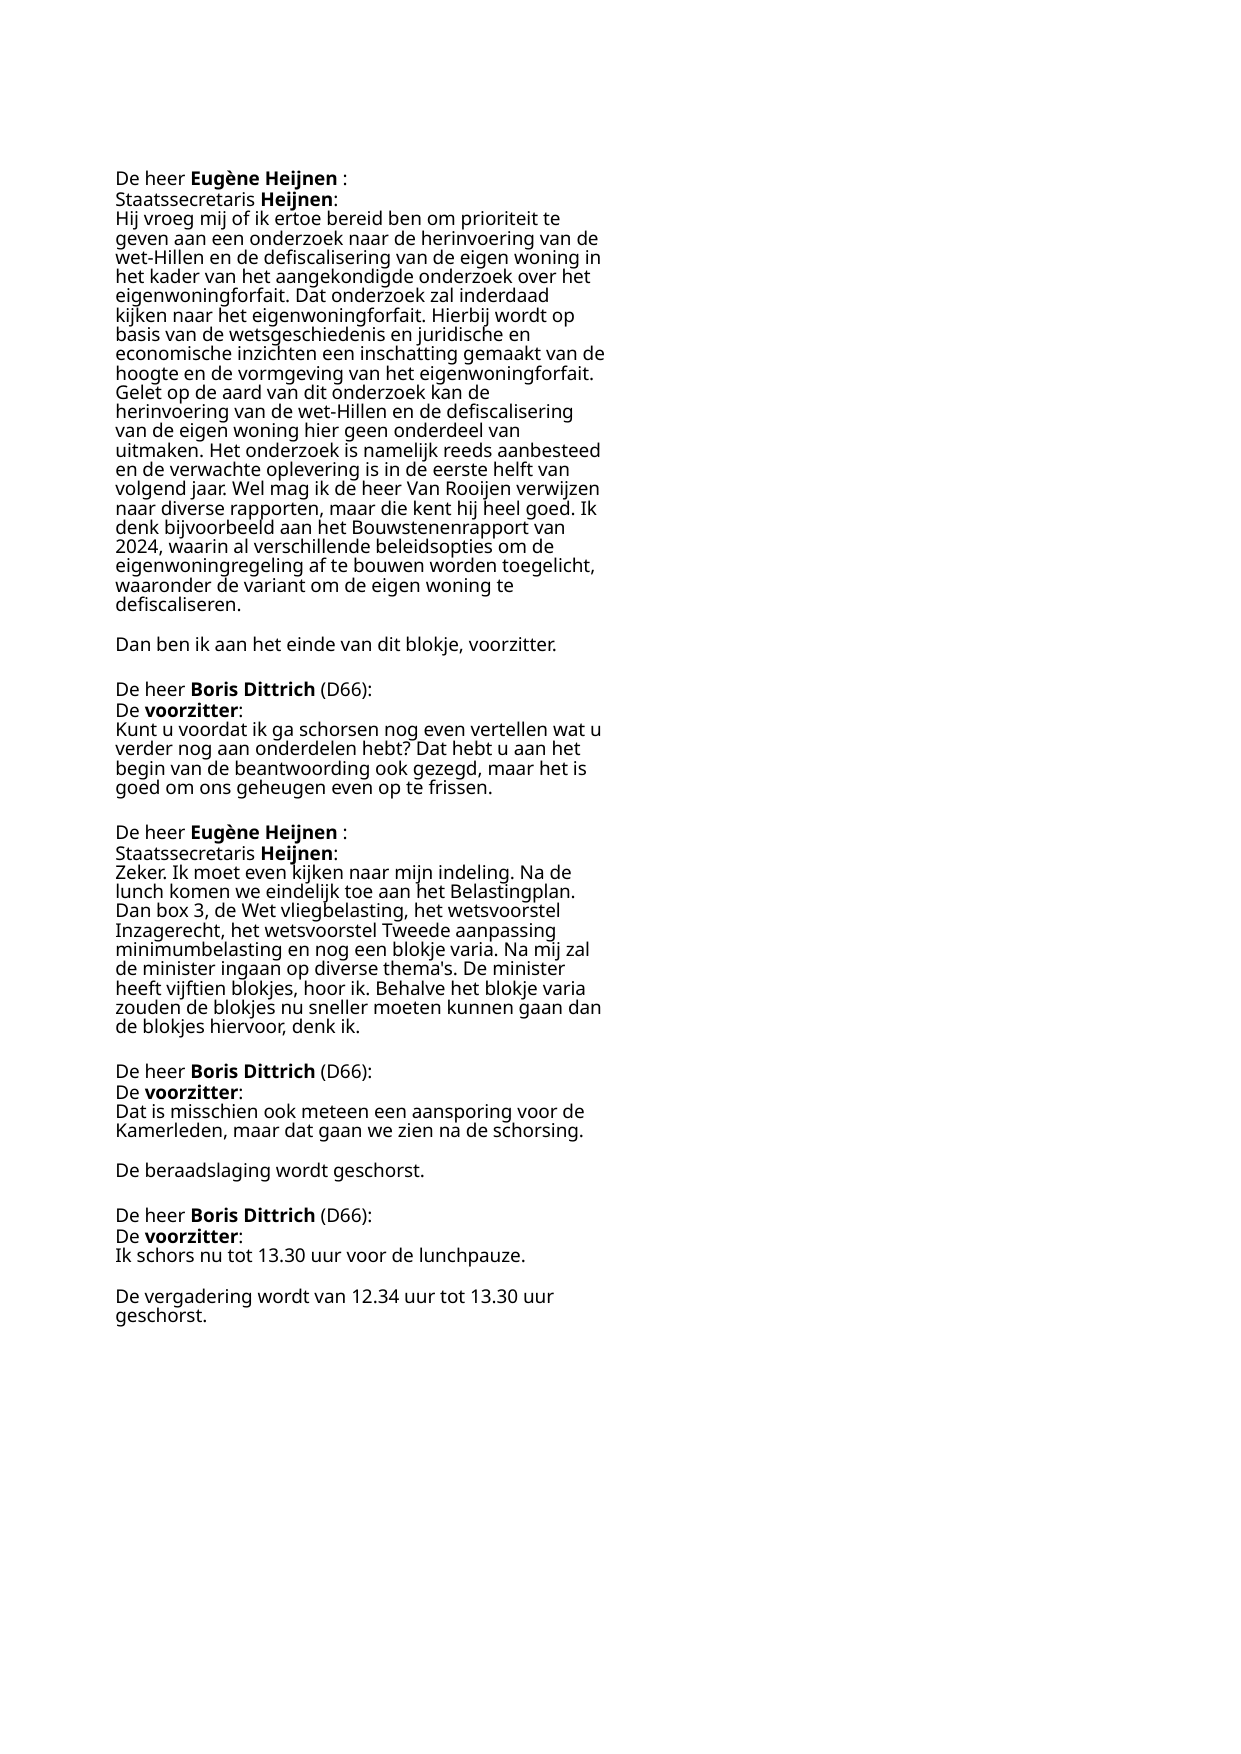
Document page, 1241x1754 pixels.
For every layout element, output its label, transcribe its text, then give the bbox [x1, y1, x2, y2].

text Zeker. Ik moet even kijken naar mijn indeling. Na de lunch komen we eindelijk toe aan het Belastingplan. Dan box 3, de Wet vliegbelasting, het wetsvoorstel Inzagerecht, het wetsvoorstel Tweede aanpassing minimumbelasting en nog een blokje varia. Na mij zal de minister ingaan op diverse thema's. De minister heeft vijftien blokjes, hoor ik. Behalve het blokje varia zouden de blokjes nu sneller moeten kunnen gaan dan de blokjes hiervoor, denk ik. [115, 864, 605, 1037]
text Dat is misschien ook meteen een aansporing voor de Kamerleden, maar dat gaan we zien na de schorsing. [115, 1103, 605, 1142]
text De heer Boris Dittrich (D66): [115, 1058, 605, 1084]
text De heer Boris Dittrich (D66): [115, 676, 605, 702]
text Kunt u voordat ik ga schorsen nog even vertellen wat u verder nog aan onderdelen hebt? Dat hebt u aan het begin van de beantwoording ook gezegd, maar het is goed om ons geheugen even op te frissen. [115, 721, 605, 798]
text De voorzitter: [115, 1228, 605, 1247]
text De beraadslaging wordt geschorst. [115, 1162, 605, 1182]
text Staatssecretaris Heijnen: [115, 844, 605, 864]
text De vergadering wordt van 12.34 uur tot 13.30 uur geschorst. [115, 1288, 605, 1326]
text De voorzitter: [115, 702, 605, 721]
text Hij vroeg mij of ik ertoe bereid ben om prioriteit te geven aan een onderzoek naar de herinvoering van de wet-Hillen en de defiscalisering van de eigen woning in het kader van het aangekondigde onderzoek over het eigenwoningforfait. Dat onderzoek zal inderdaad kijken naar het eigenwoningforfait. Hierbij wordt op basis van de wetsgeschiedenis en juridische en economische inzichten een inschatting gemaakt van de hoogte en de vormgeving van het eigenwoningforfait. Gelet op de aard van dit onderzoek kan de herinvoering van de wet-Hillen en de defiscalisering van de eigen woning hier geen onderdeel van uitmaken. Het onderzoek is namelijk reeds aanbesteed en de verwachte oplevering is in de eerste helft van volgend jaar. Wel mag ik de heer Van Rooijen verwijzen naar diverse rapporten, maar die kent hij heel goed. Ik denk bijvoorbeeld aan het Bouwstenenrapport van 2024, waarin al verschillende beleidsopties om de eigenwoningregeling af te bouwen worden toegelicht, waaronder de variant om de eigen woning te defiscaliseren. [115, 210, 605, 615]
text De heer Boris Dittrich (D66): [115, 1202, 605, 1228]
text Dan ben ik aan het einde van dit blokje, voorzitter. [115, 636, 605, 655]
text Ik schors nu tot 13.30 uur voor de lunchpauze. [115, 1247, 605, 1267]
text De heer Eugène Heijnen : [115, 165, 605, 191]
text De voorzitter: [115, 1084, 605, 1103]
text Staatssecretaris Heijnen: [115, 191, 605, 210]
text De heer Eugène Heijnen : [115, 819, 605, 844]
